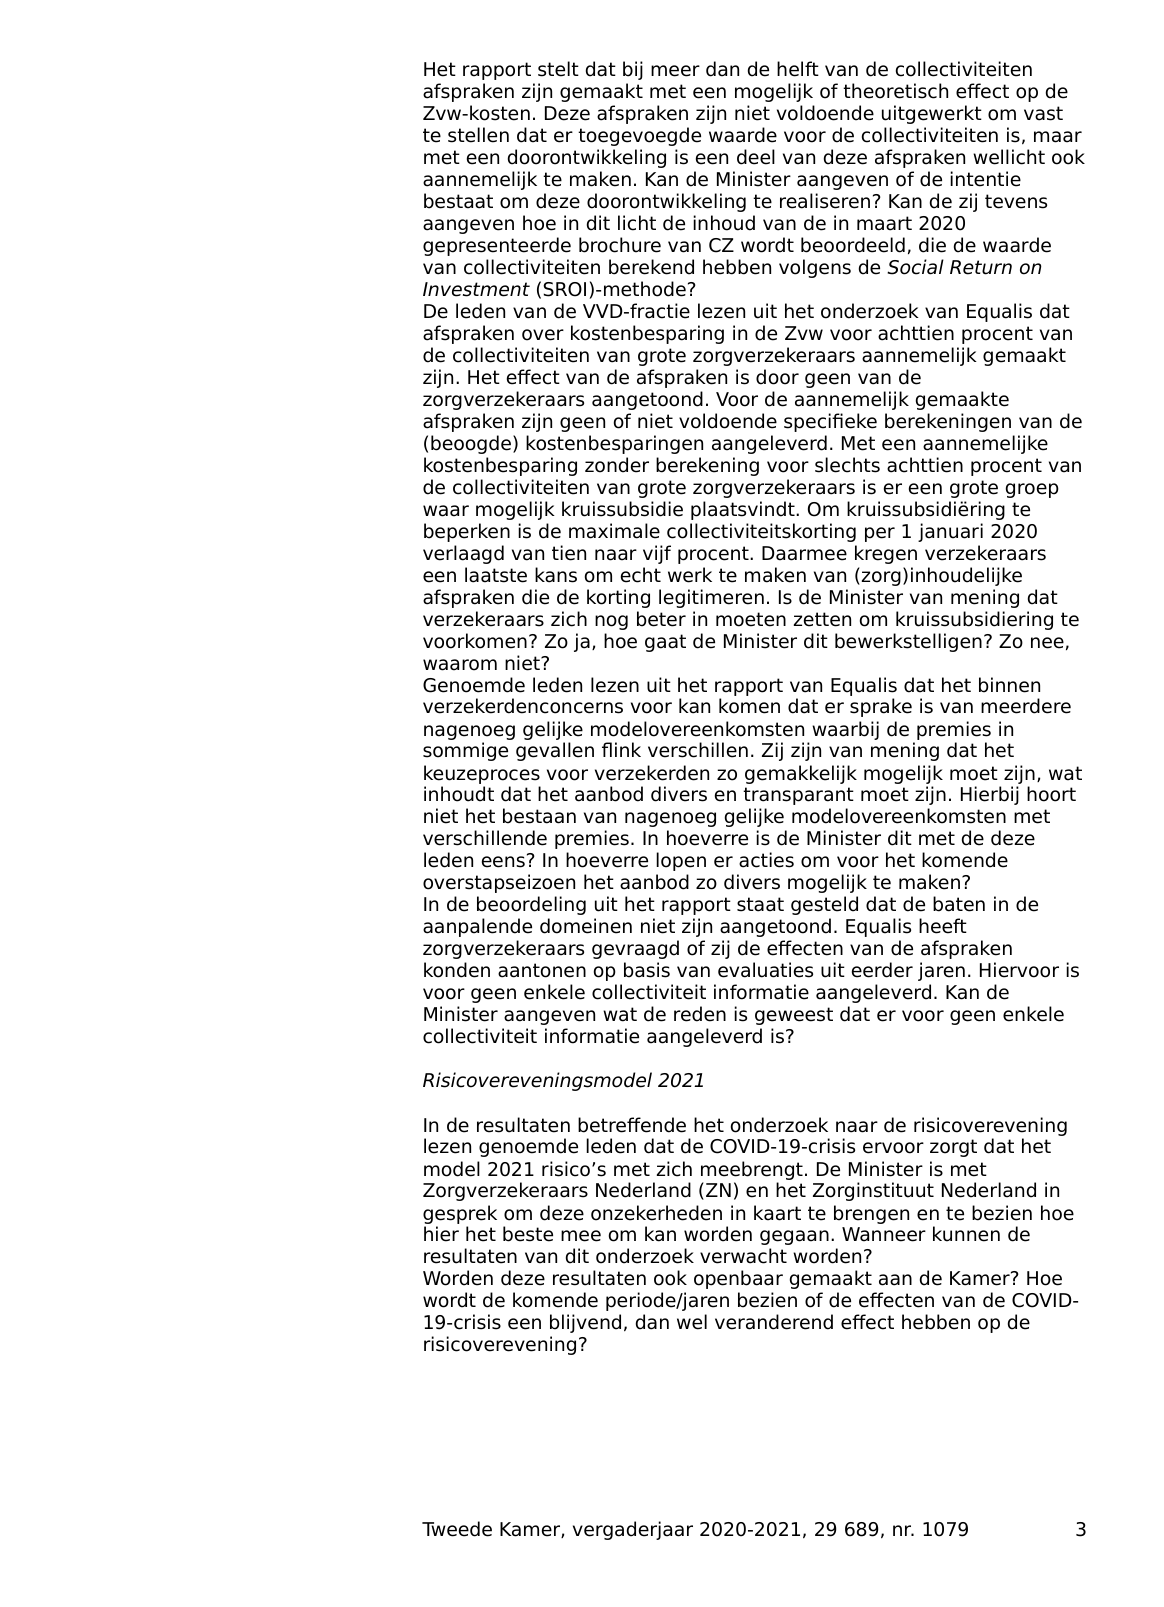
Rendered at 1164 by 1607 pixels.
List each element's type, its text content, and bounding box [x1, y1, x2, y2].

text Het rapport stelt dat bij meer dan de helft van de collectiviteiten afspraken zijn gemaakt met een mogelijk of theoretisch effect op de Zvw-kosten. Deze afspraken zijn niet voldoende uitgewerkt om vast te stellen dat er toegevoegde waarde voor de collectiviteiten is, maar met een doorontwikkeling is een deel van deze afspraken wellicht ook aannemelijk te maken. Kan de Minister aangeven of de intentie bestaat om deze doorontwikkeling te realiseren? Kan de zij tevens aangeven hoe in dit licht de inhoud van de in maart 2020 gepresenteerde brochure van CZ wordt beoordeeld, die de waarde van collectiviteiten berekend hebben volgens de Social Return on Investment (SROI)-methode? [422, 59, 1087, 301]
text In de beoordeling uit het rapport staat gesteld dat de baten in de aanpalende domeinen niet zijn aangetoond. Equalis heeft zorgverzekeraars gevraagd of zij de effecten van de afspraken konden aantonen op basis van evaluaties uit eerder jaren. Hiervoor is voor geen enkele collectiviteit informatie aangeleverd. Kan de Minister aangeven wat de reden is geweest dat er voor geen enkele collectiviteit informatie aangeleverd is? [422, 894, 1087, 1048]
subtitle Risicovereveningsmodel 2021 [422, 1070, 1087, 1092]
text In de resultaten betreffende het onderzoek naar de risicoverevening lezen genoemde leden dat de COVID-19-crisis ervoor zorgt dat het model 2021 risico’s met zich meebrengt. De Minister is met Zorgverzekeraars Nederland (ZN) en het Zorginstituut Nederland in gesprek om deze onzekerheden in kaart te brengen en te bezien hoe hier het beste mee om kan worden gegaan. Wanneer kunnen de resultaten van dit onderzoek verwacht worden? [422, 1114, 1087, 1268]
text Genoemde leden lezen uit het rapport van Equalis dat het binnen verzekerdenconcerns voor kan komen dat er sprake is van meerdere nagenoeg gelijke modelovereenkomsten waarbij de premies in sommige gevallen flink verschillen. Zij zijn van mening dat het keuzeproces voor verzekerden zo gemakkelijk mogelijk moet zijn, wat inhoudt dat het aanbod divers en transparant moet zijn. Hierbij hoort niet het bestaan van nagenoeg gelijke modelovereenkomsten met verschillende premies. In hoeverre is de Minister dit met de deze leden eens? In hoeverre lopen er acties om voor het komende overstapseizoen het aanbod zo divers mogelijk te maken? [422, 674, 1087, 894]
text Worden deze resultaten ook openbaar gemaakt aan de Kamer? Hoe wordt de komende periode/jaren bezien of de effecten van de COVID-19-crisis een blijvend, dan wel veranderend effect hebben op de risicoverevening? [422, 1268, 1087, 1356]
text De leden van de VVD-fractie lezen uit het onderzoek van Equalis dat afspraken over kostenbesparing in de Zvw voor achttien procent van de collectiviteiten van grote zorgverzekeraars aannemelijk gemaakt zijn. Het effect van de afspraken is door geen van de zorgverzekeraars aangetoond. Voor de aannemelijk gemaakte afspraken zijn geen of niet voldoende specifieke berekeningen van de (beoogde) kostenbesparingen aangeleverd. Met een aannemelijke kostenbesparing zonder berekening voor slechts achttien procent van de collectiviteiten van grote zorgverzekeraars is er een grote groep waar mogelijk kruissubsidie plaatsvindt. Om kruissubsidiëring te beperken is de maximale collectiviteitskorting per 1 januari 2020 verlaagd van tien naar vijf procent. Daarmee kregen verzekeraars een laatste kans om echt werk te maken van (zorg)inhoudelijke afspraken die de korting legitimeren. Is de Minister van mening dat verzekeraars zich nog beter in moeten zetten om kruissubsidiering te voorkomen? Zo ja, hoe gaat de Minister dit bewerkstelligen? Zo nee, waarom niet? [422, 301, 1087, 674]
